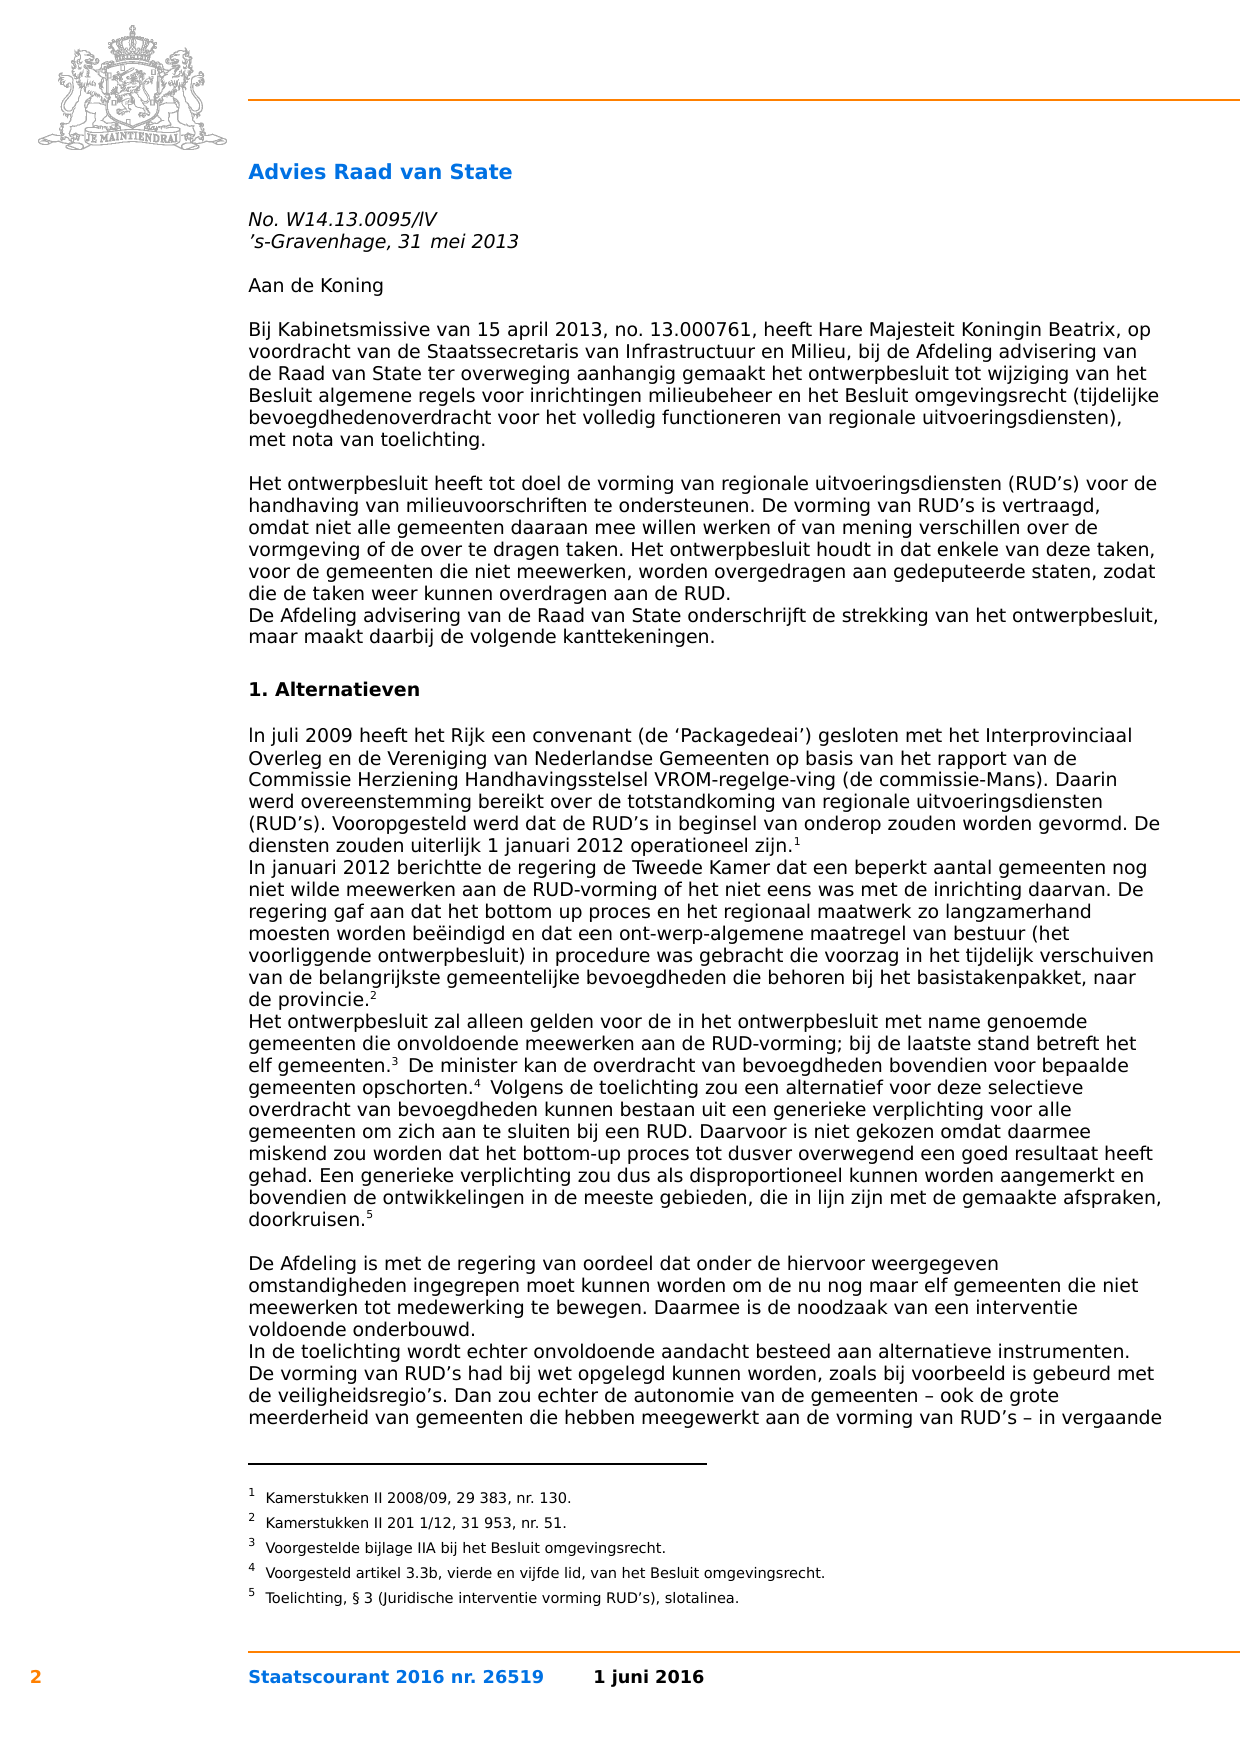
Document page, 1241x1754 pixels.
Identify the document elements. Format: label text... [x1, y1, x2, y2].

text Het ontwerpbesluit heeft tot doel de vorming van regionale uitvoeringsdiensten (RUD’s) voor de handhaving van milieuvoorschriften te ondersteunen. De vorming van RUD’s is vertraagd, omdat niet alle gemeenten daaraan mee willen werken of van mening verschillen over de vormgeving of de over te dragen taken. Het ontwerpbesluit houdt in dat enkele van deze taken, voor de gemeenten die niet meewerken, worden overgedragen aan gedeputeerde staten, zodat die de taken weer kunnen overdragen aan de RUD. [248, 473, 1163, 604]
subtitle Advies Raad van State [248, 160, 1163, 184]
text Toelichting, § 3 (Juridische interventie vorming RUD’s), slotalinea. [248, 1586, 1163, 1608]
text De Afdeling is met de regering van oordeel dat onder de hiervoor weergegeven omstandigheden ingegrepen moet kunnen worden om de nu nog maar elf gemeenten die niet meewerken tot medewerking te bewegen. Daarmee is de noodzaak van een interventie voldoende onderbouwd. [248, 1253, 1163, 1341]
text Het ontwerpbesluit zal alleen gelden voor de in het ontwerpbesluit met name genoemde gemeenten die onvoldoende meewerken aan de RUD-vorming; bij de laatste stand betreft het elf gemeenten. De minister kan de overdracht van bevoegdheden bovendien voor bepaalde gemeenten opschorten. Volgens de toelichting zou een alternatief voor deze selectieve overdracht van bevoegdheden kunnen bestaan uit een generieke verplichting voor alle gemeenten om zich aan te sluiten bij een RUD. Daarvoor is niet gekozen omdat daarmee miskend zou worden dat het bottom-up proces tot dusver overwegend een goed resultaat heeft gehad. Een generieke verplichting zou dus als disproportioneel kunnen worden aangemerkt en bovendien de ontwikkelingen in de meeste gebieden, die in lijn zijn met de gemaakte afspraken, doorkruisen. [248, 1011, 1163, 1231]
picture [38, 25, 227, 150]
text De vorming van RUD’s had bij wet opgelegd kunnen worden, zoals bij voorbeeld is gebeurd met de veiligheidsregio’s. Dan zou echter de autonomie van de gemeenten – ook de grote meerderheid van gemeenten die hebben meegewerkt aan de vorming van RUD’s – in vergaande [248, 1363, 1163, 1429]
text No. W14.13.0095/lV [248, 209, 1163, 231]
text De Afdeling advisering van de Raad van State onderschrijft de strekking van het ontwerpbesluit, maar maakt daarbij de volgende kanttekeningen. [248, 604, 1163, 648]
text Aan de Koning [248, 275, 1163, 297]
text Voorgesteld artikel 3.3b, vierde en vijfde lid, van het Besluit omgevingsrecht. [248, 1561, 1163, 1583]
text In de toelichting wordt echter onvoldoende aandacht besteed aan alternatieve instrumenten. [248, 1341, 1163, 1363]
subtitle 1. Alternatieven [248, 678, 1163, 700]
text Kamerstukken II 2008/09, 29 383, nr. 130. [248, 1486, 1163, 1508]
text Bij Kabinetsmissive van 15 april 2013, no. 13.000761, heeft Hare Majesteit Koningin Beatrix, op voordracht van de Staatssecretaris van Infrastructuur en Milieu, bij de Afdeling advisering van de Raad van State ter overweging aanhangig gemaakt het ontwerpbesluit tot wijziging van het Besluit algemene regels voor inrichtingen milieubeheer en het Besluit omgevingsrecht (tijdelijke bevoegdhedenoverdracht voor het volledig functioneren van regionale uitvoeringsdiensten), met nota van toelichting. [248, 319, 1163, 451]
text Voorgestelde bijlage IIA bij het Besluit omgevingsrecht. [248, 1536, 1163, 1558]
text In januari 2012 berichtte de regering de Tweede Kamer dat een beperkt aantal gemeenten nog niet wilde meewerken aan de RUD-vorming of het niet eens was met de inrichting daarvan. De regering gaf aan dat het bottom up proces en het regionaal maatwerk zo langzamerhand moesten worden beëindigd en dat een ont-werp-algemene maatregel van bestuur (het voorliggende ontwerpbesluit) in procedure was gebracht die voorzag in het tijdelijk verschuiven van de belangrijkste gemeentelijke bevoegdheden die behoren bij het basistakenpakket, naar de provincie. [248, 857, 1163, 1011]
text ln juli 2009 heeft het Rijk een convenant (de ‘Packagedeai’) gesloten met het Interprovinciaal Overleg en de Vereniging van Nederlandse Gemeenten op basis van het rapport van de Commissie Herziening Handhavingsstelsel VROM-regelge-ving (de commissie-Mans). Daarin werd overeenstemming bereikt over de totstandkoming van regionale uitvoeringsdiensten (RUD’s). Vooropgesteld werd dat de RUD’s in beginsel van onderop zouden worden gevormd. De diensten zouden uiterlijk 1 januari 2012 operationeel zijn. [248, 725, 1163, 857]
text ’s-Gravenhage, 31 mei 2013 [248, 231, 1163, 253]
text Kamerstukken II 201 1/12, 31 953, nr. 51. [248, 1511, 1163, 1533]
